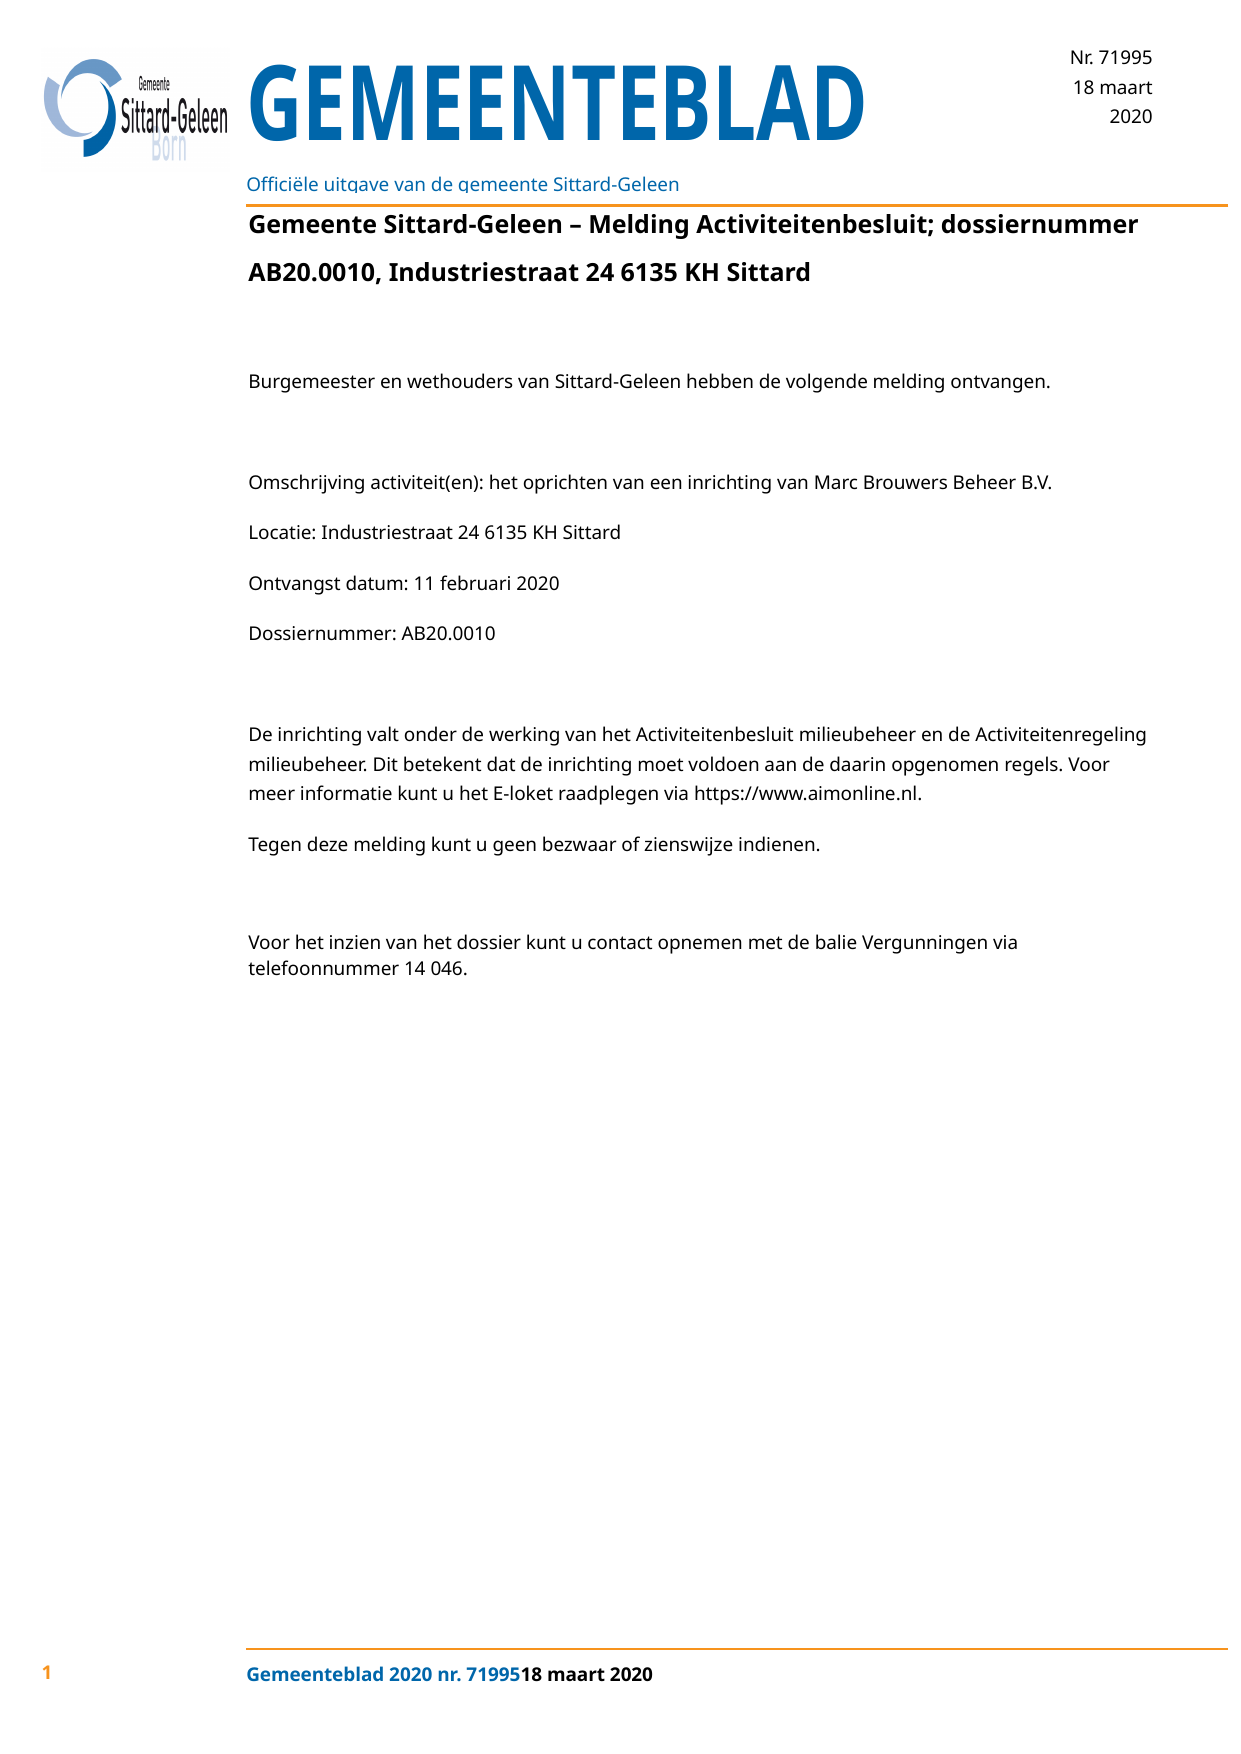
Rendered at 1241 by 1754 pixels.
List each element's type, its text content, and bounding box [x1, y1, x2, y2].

text Gemeente Sittard-Geleen – Melding Activiteitenbesluit; dossiernummer AB20.0010, Industriestraat 24 6135 KH Sittard [248, 207, 1152, 288]
picture [41, 47, 231, 172]
text Ontvangst datum: 11 februari 2020 [248, 570, 1152, 596]
text Locatie: Industriestraat 24 6135 KH Sittard [248, 519, 1152, 545]
text Burgemeester en wethouders van Sittard-Geleen hebben de volgende melding ontvangen. [248, 368, 1152, 394]
text De inrichting valt onder de werking van het Activiteitenbesluit milieubeheer en de Activiteitenregeling milieubeheer. Dit betekent dat de inrichting moet voldoen aan de daarin opgenomen regels. Voor meer informatie kunt u het E-loket raadplegen via https://www.aimonline.nl. [248, 721, 1152, 806]
text Voor het inzien van het dossier kunt u contact opnemen met de balie Vergunningen via telefoonnummer 14 046. [248, 929, 1152, 981]
text Tegen deze melding kunt u geen bezwaar of zienswijze indienen. [248, 831, 1152, 857]
text Omschrijving activiteit(en): het oprichten van een inrichting van Marc Brouwers Beheer B.V. [248, 469, 1152, 495]
text Dossiernummer: AB20.0010 [248, 620, 1152, 646]
